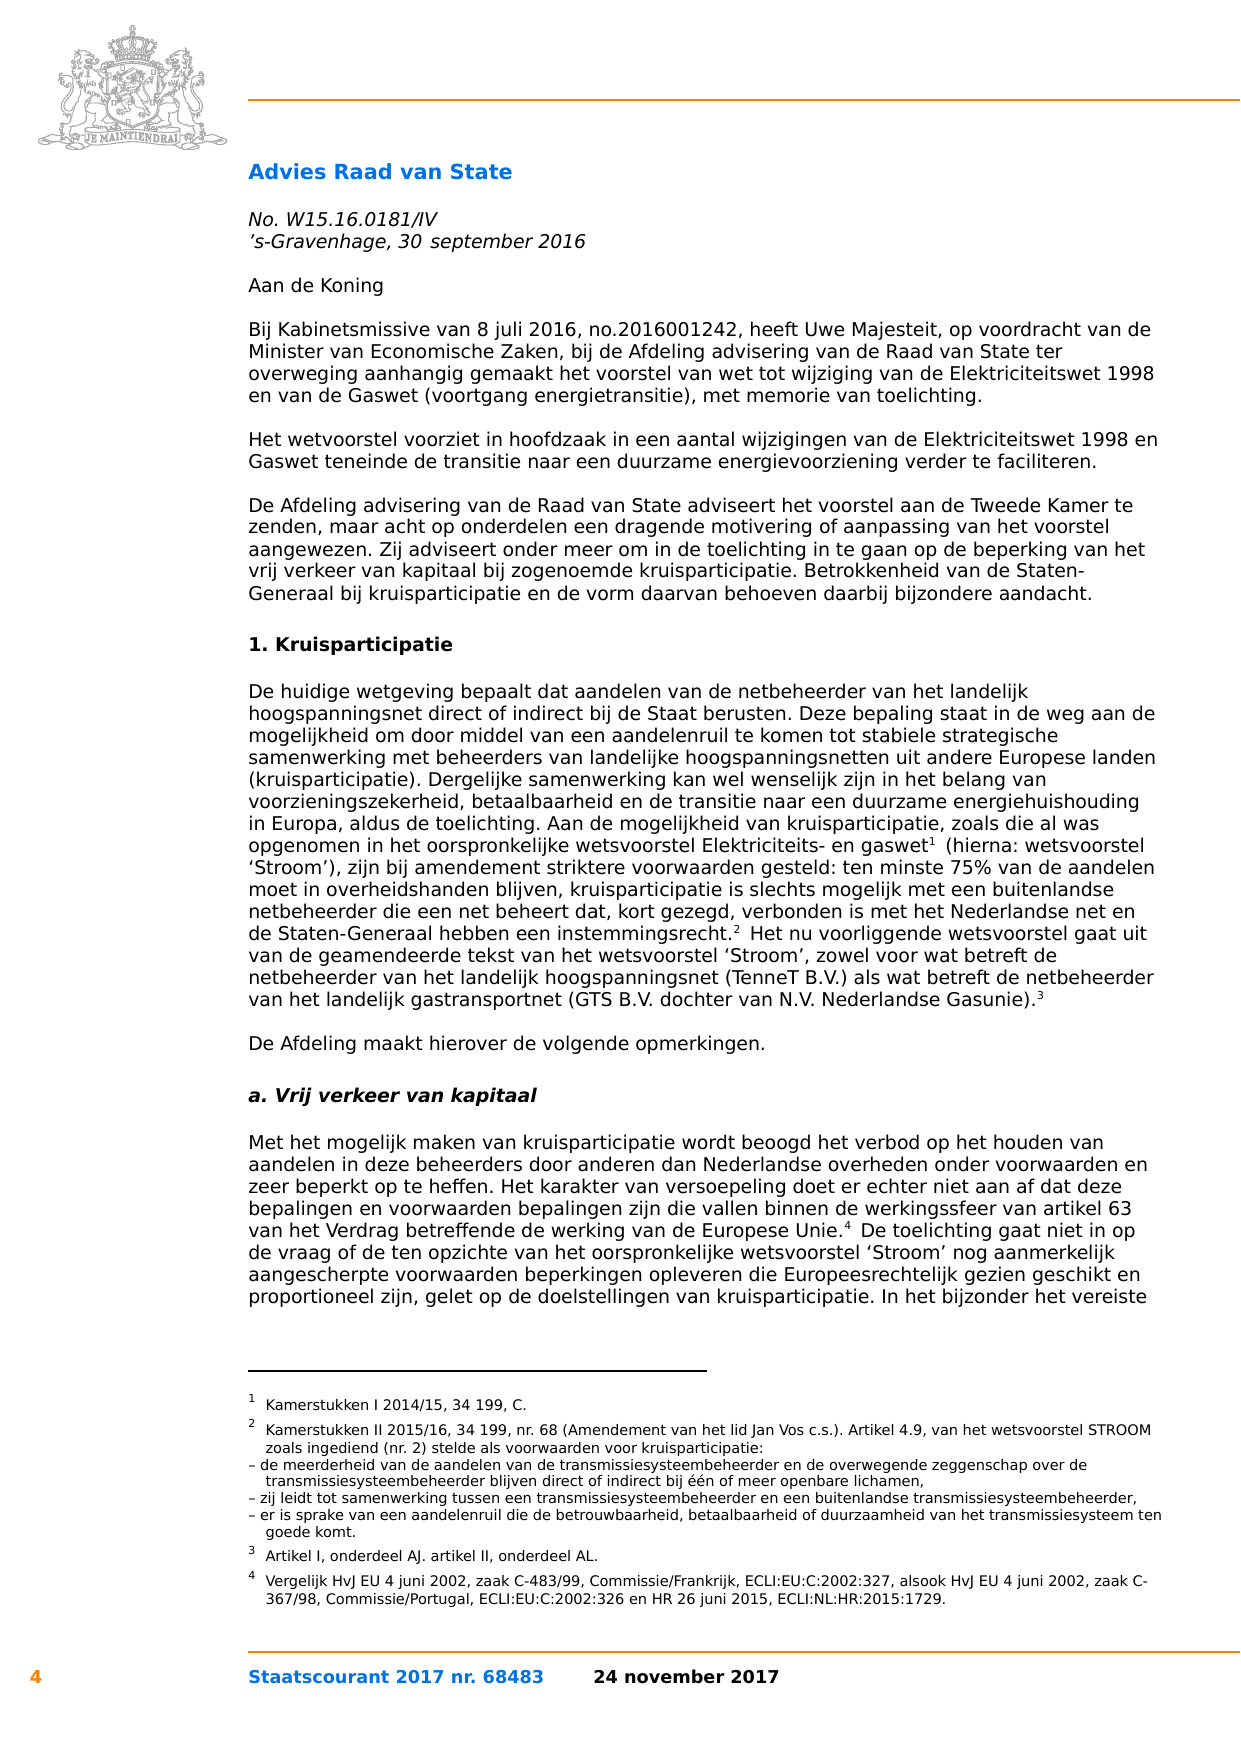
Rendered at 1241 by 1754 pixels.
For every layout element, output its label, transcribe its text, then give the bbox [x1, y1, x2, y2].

text ’s-Gravenhage, 30 september 2016 [248, 231, 1163, 253]
text – er is sprake van een aandelenruil die de betrouwbaarheid, betaalbaarheid of duurzaamheid van het transmissiesysteem ten goede komt. [248, 1507, 1163, 1541]
text De Afdeling maakt hierover de volgende opmerkingen. [248, 1033, 1163, 1055]
text Aan de Koning [248, 275, 1163, 297]
text De Afdeling advisering van de Raad van State adviseert het voorstel aan de Tweede Kamer te zenden, maar acht op onderdelen een dragende motivering of aanpassing van het voorstel aangewezen. Zij adviseert onder meer om in de toelichting in te gaan op de beperking van het vrij verkeer van kapitaal bij zogenoemde kruisparticipatie. Betrokkenheid van de Staten-Generaal bij kruisparticipatie en de vorm daarvan behoeven daarbij bijzondere aandacht. [248, 494, 1163, 604]
text Kamerstukken I 2014/15, 34 199, C. [248, 1393, 1163, 1415]
text – de meerderheid van de aandelen van de transmissiesysteembeheerder en de overwegende zeggenschap over de transmissiesysteembeheerder blijven direct of indirect bij één of meer openbare lichamen, [248, 1457, 1163, 1490]
picture [38, 25, 227, 150]
subtitle 1. Kruisparticipatie [248, 634, 1163, 656]
text Bij Kabinetsmissive van 8 juli 2016, no.2016001242, heeft Uwe Majesteit, op voordracht van de Minister van Economische Zaken, bij de Afdeling advisering van de Raad van State ter overweging aanhangig gemaakt het voorstel van wet tot wijziging van de Elektriciteitswet 1998 en van de Gaswet (voortgang energietransitie), met memorie van toelichting. [248, 319, 1163, 407]
text Artikel I, onderdeel AJ. artikel II, onderdeel AL. [248, 1544, 1163, 1566]
subtitle a. Vrij verkeer van kapitaal [248, 1085, 1163, 1107]
text Met het mogelijk maken van kruisparticipatie wordt beoogd het verbod op het houden van aandelen in deze beheerders door anderen dan Nederlandse overheden onder voorwaarden en zeer beperkt op te heffen. Het karakter van versoepeling doet er echter niet aan af dat deze bepalingen en voorwaarden bepalingen zijn die vallen binnen de werkingssfeer van artikel 63 van het Verdrag betreffende de werking van de Europese Unie. De toelichting gaat niet in op de vraag of de ten opzichte van het oorspronkelijke wetsvoorstel ‘Stroom’ nog aanmerkelijk aangescherpte voorwaarden beperkingen opleveren die Europeesrechtelijk gezien geschikt en proportioneel zijn, gelet op de doelstellingen van kruisparticipatie. In het bijzonder het vereiste [248, 1132, 1163, 1308]
text Vergelijk HvJ EU 4 juni 2002, zaak C-483/99, Commissie/Frankrijk, ECLI:EU:C:2002:327, alsook HvJ EU 4 juni 2002, zaak C-367/98, Commissie/Portugal, ECLI:EU:C:2002:326 en HR 26 juni 2015, ECLI:NL:HR:2015:1729. [248, 1569, 1163, 1608]
text No. W15.16.0181/IV [248, 209, 1163, 231]
text Kamerstukken II 2015/16, 34 199, nr. 68 (Amendement van het lid Jan Vos c.s.). Artikel 4.9, van het wetsvoorstel STROOM zoals ingediend (nr. 2) stelde als voorwaarden voor kruisparticipatie: [248, 1418, 1163, 1457]
subtitle Advies Raad van State [248, 160, 1163, 184]
text – zij leidt tot samenwerking tussen een transmissiesysteembeheerder en een buitenlandse transmissiesysteembeheerder, [248, 1490, 1163, 1507]
text Het wetvoorstel voorziet in hoofdzaak in een aantal wijzigingen van de Elektriciteitswet 1998 en Gaswet teneinde de transitie naar een duurzame energievoorziening verder te faciliteren. [248, 429, 1163, 473]
text De huidige wetgeving bepaalt dat aandelen van de netbeheerder van het landelijk hoogspanningsnet direct of indirect bij de Staat berusten. Deze bepaling staat in de weg aan de mogelijkheid om door middel van een aandelenruil te komen tot stabiele strategische samenwerking met beheerders van landelijke hoogspanningsnetten uit andere Europese landen (kruisparticipatie). Dergelijke samenwerking kan wel wenselijk zijn in het belang van voorzieningszekerheid, betaalbaarheid en de transitie naar een duurzame energiehuishouding in Europa, aldus de toelichting. Aan de mogelijkheid van kruisparticipatie, zoals die al was opgenomen in het oorspronkelijke wetsvoorstel Elektriciteits- en gaswet (hierna: wetsvoorstel ‘Stroom’), zijn bij amendement striktere voorwaarden gesteld: ten minste 75% van de aandelen moet in overheidshanden blijven, kruisparticipatie is slechts mogelijk met een buitenlandse netbeheerder die een net beheert dat, kort gezegd, verbonden is met het Nederlandse net en de Staten-Generaal hebben een instemmingsrecht. Het nu voorliggende wetsvoorstel gaat uit van de geamendeerde tekst van het wetsvoorstel ‘Stroom’, zowel voor wat betreft de netbeheerder van het landelijk hoogspanningsnet (TenneT B.V.) als wat betreft de netbeheerder van het landelijk gastransportnet (GTS B.V. dochter van N.V. Nederlandse Gasunie). [248, 681, 1163, 1011]
